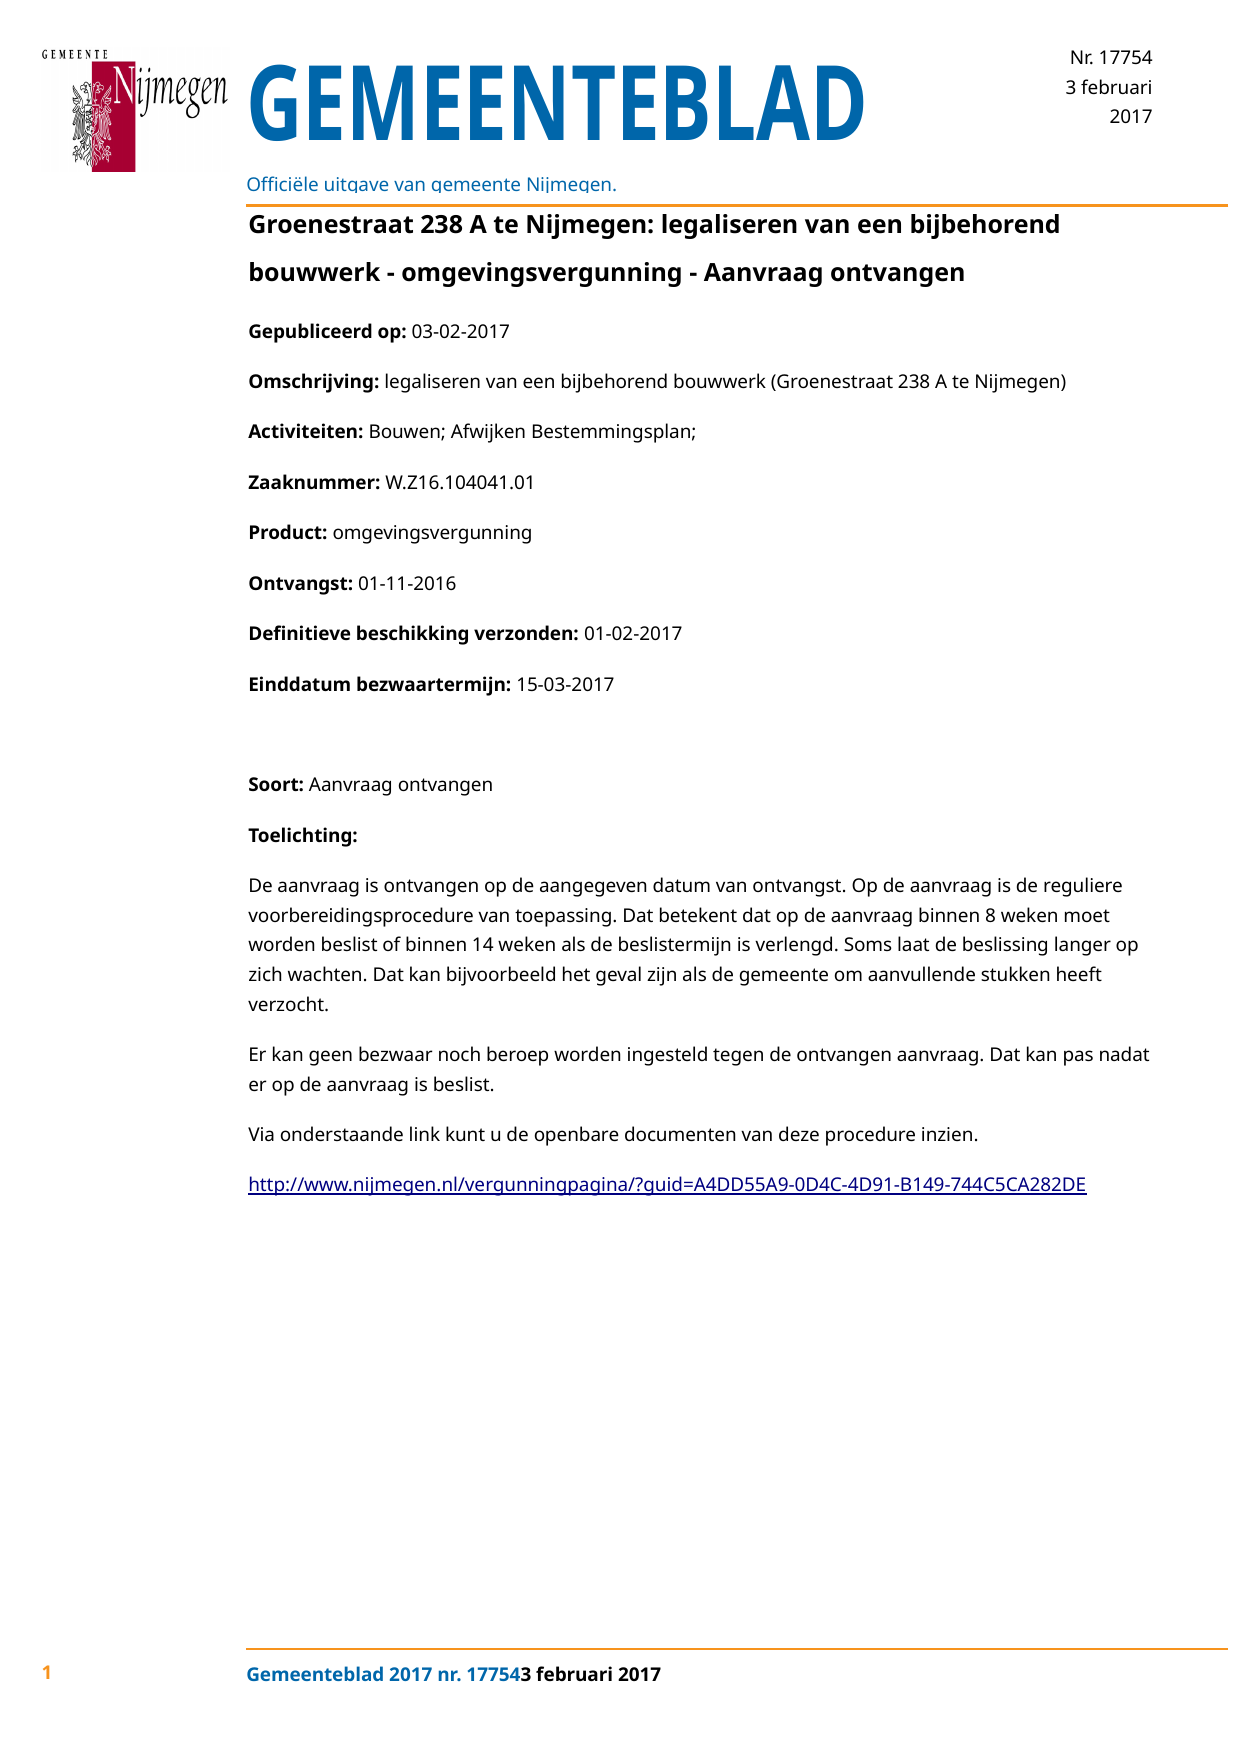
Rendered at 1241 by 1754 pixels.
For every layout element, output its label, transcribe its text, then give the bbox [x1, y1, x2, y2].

text Product: omgevingsvergunning [248, 519, 1152, 545]
text Soort: Aanvraag ontvangen [248, 772, 1152, 797]
text Omschrijving: legaliseren van een bijbehorend bouwwerk (Groenestraat 238 A te Nijmegen) [248, 368, 1152, 394]
text Definitieve beschikking verzonden: 01-02-2017 [248, 620, 1152, 646]
text Toelichting: [248, 822, 1152, 848]
text http://www.nijmegen.nl/vergunningpagina/?guid=A4DD55A9-0D4C-4D91-B149-744C5CA282DE [248, 1172, 1152, 1197]
text Activiteiten: Bouwen; Afwijken Bestemmingsplan; [248, 419, 1152, 444]
picture [41, 47, 231, 172]
text Zaaknummer: W.Z16.104041.01 [248, 469, 1152, 495]
text De aanvraag is ontvangen op de aangegeven datum van ontvangst. Op de aanvraag is de reguliere voorbereidingsprocedure van toepassing. Dat betekent dat op de aanvraag binnen 8 weken moet worden beslist of binnen 14 weken als de beslistermijn is verlengd. Soms laat de beslissing langer op zich wachten. Dat kan bijvoorbeeld het geval zijn als de gemeente om aanvullende stukken heeft verzocht. [248, 872, 1152, 1017]
text Groenestraat 238 A te Nijmegen: legaliseren van een bijbehorend bouwwerk - omgevingsvergunning - Aanvraag ontvangen [248, 207, 1152, 288]
text Via onderstaande link kunt u de openbare documenten van deze procedure inzien. [248, 1121, 1152, 1147]
text Er kan geen bezwaar noch beroep worden ingesteld tegen de ontvangen aanvraag. Dat kan pas nadat er op de aanvraag is beslist. [248, 1041, 1152, 1097]
text Gepubliceerd op: 03-02-2017 [248, 318, 1152, 344]
text Ontvangst: 01-11-2016 [248, 570, 1152, 596]
text Einddatum bezwaartermijn: 15-03-2017 [248, 671, 1152, 697]
